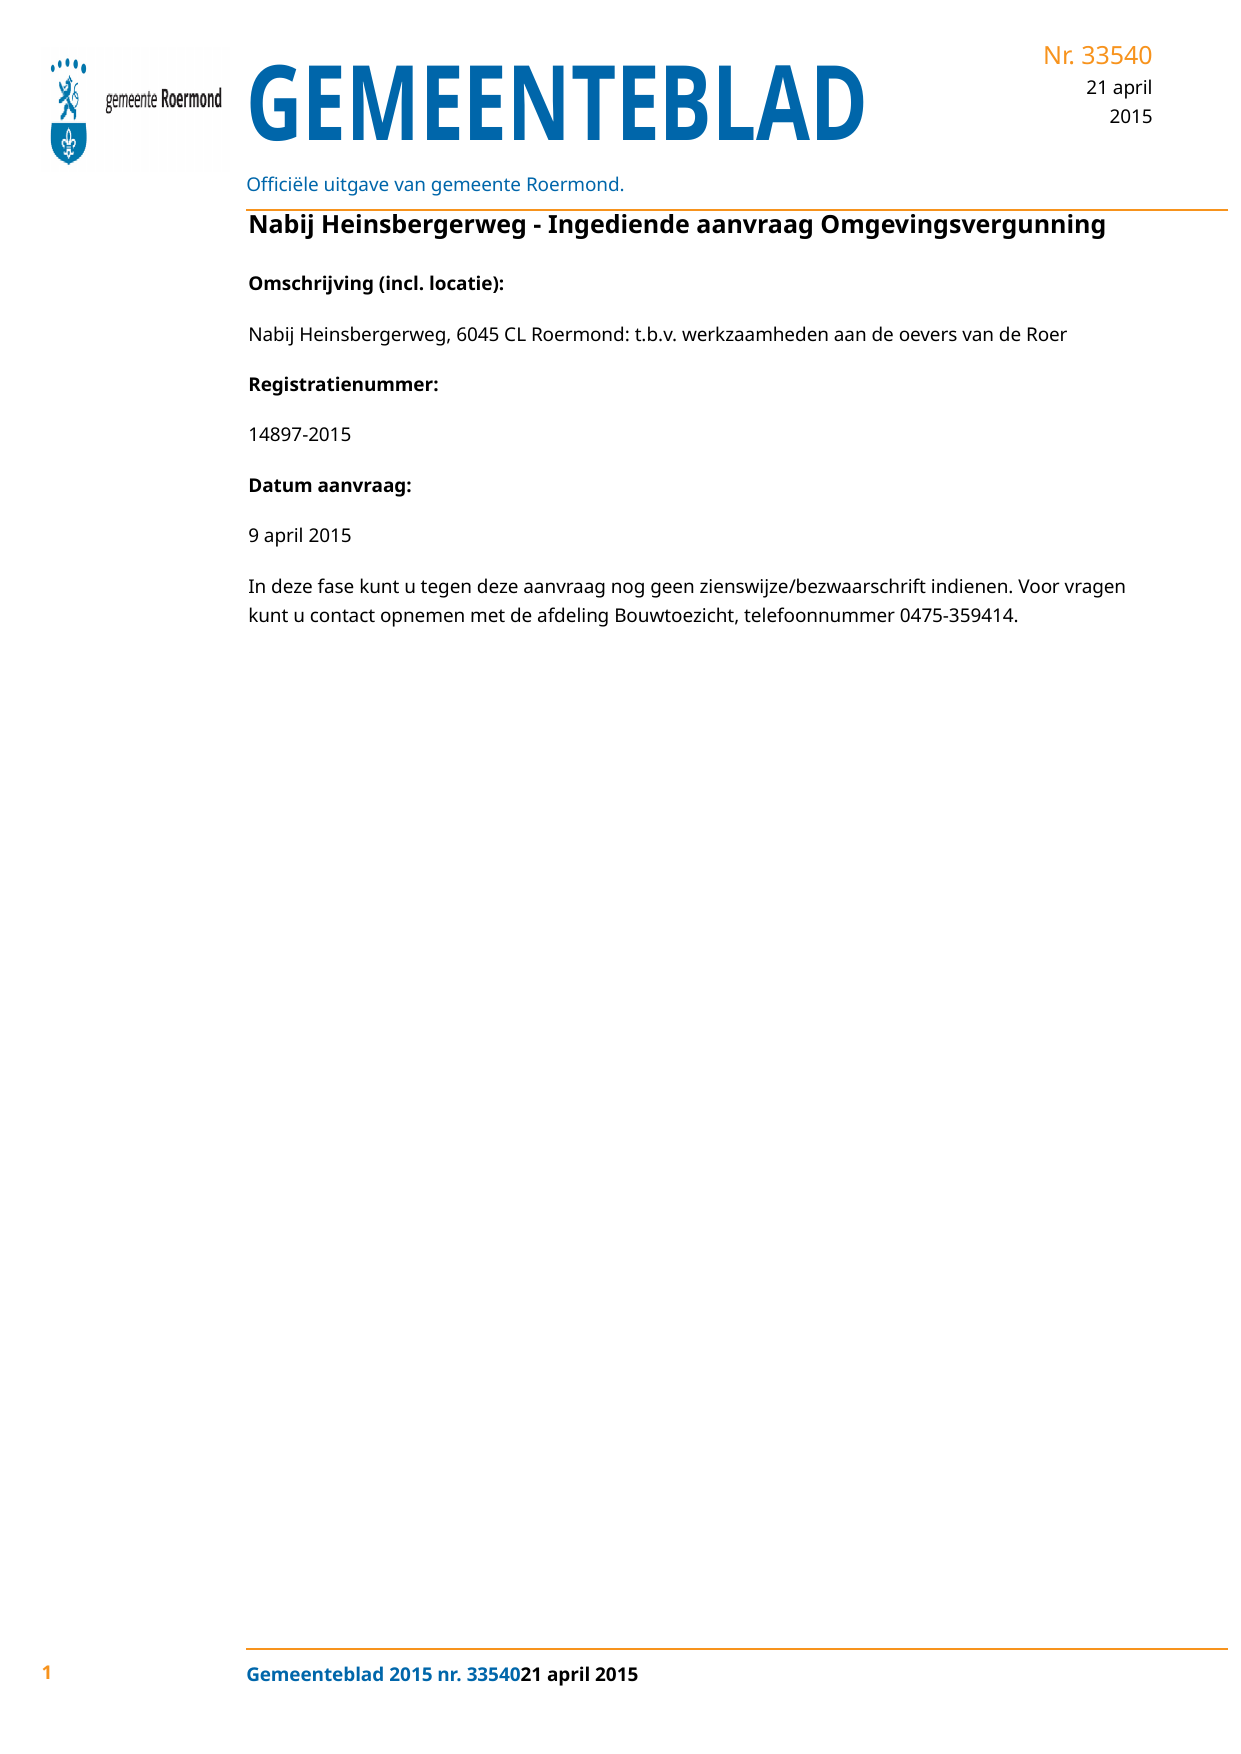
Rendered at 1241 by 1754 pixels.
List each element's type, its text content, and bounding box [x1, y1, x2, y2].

text 9 april 2015 [248, 522, 1152, 548]
picture [41, 47, 231, 172]
text Nabij Heinsbergerweg - Ingediende aanvraag Omgevingsvergunning [248, 211, 1152, 241]
text In deze fase kunt u tegen deze aanvraag nog geen zienswijze/bezwaarschrift indienen. Voor vragen kunt u contact opnemen met de afdeling Bouwtoezicht, telefoonnummer 0475-359414. [248, 573, 1152, 628]
text Omschrijving (incl. locatie): [248, 270, 1152, 296]
text Datum aanvraag: [248, 472, 1152, 498]
text Nabij Heinsbergerweg, 6045 CL Roermond: t.b.v. werkzaamheden aan de oevers van de Roer [248, 321, 1152, 346]
text 14897-2015 [248, 422, 1152, 447]
text Registratienummer: [248, 371, 1152, 397]
